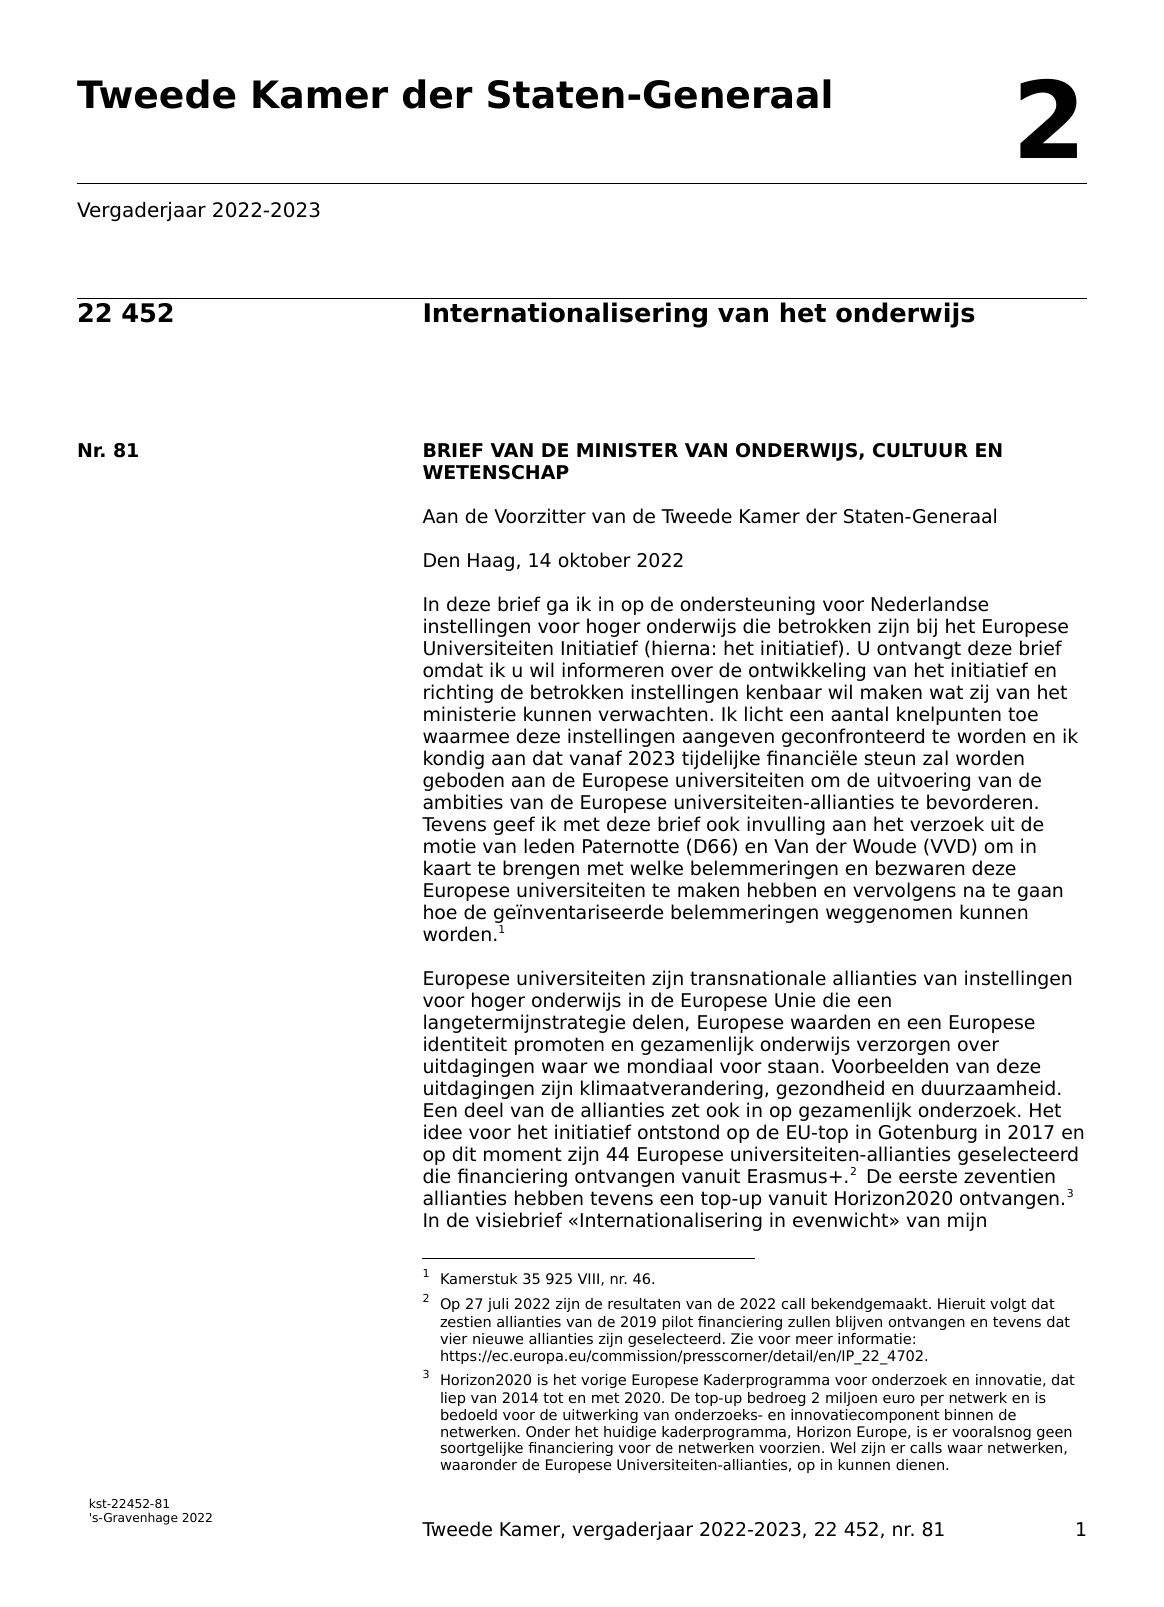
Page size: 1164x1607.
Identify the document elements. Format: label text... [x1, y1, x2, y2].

subtitle 22 452 Internationalisering van het onderwijs [77, 299, 1087, 329]
table_cell Vergaderjaar 2022-2023 [77, 184, 1087, 298]
text Europese universiteiten zijn transnationale allianties van instellingen voor hoger onderwijs in de Europese Unie die een langetermijnstrategie delen, Europese waarden en een Europese identiteit promoten en gezamenlijk onderwijs verzorgen over uitdagingen waar we mondiaal voor staan. Voorbeelden van deze uitdagingen zijn klimaatverandering, gezondheid en duurzaamheid. Een deel van de allianties zet ook in op gezamenlijk onderzoek. Het idee voor het initiatief ontstond op de EU-top in Gotenburg in 2017 en op dit moment zijn 44 Europese universiteiten-allianties geselecteerd die financiering ontvangen vanuit Erasmus+. De eerste zeventien allianties hebben tevens een top-up vanuit Horizon2020 ontvangen. In de visiebrief «Internationalisering in evenwicht» van mijn [422, 968, 1087, 1232]
text Kamerstuk 35 925 VIII, nr. 46. [422, 1267, 1087, 1289]
text Horizon2020 is het vorige Europese Kaderprogramma voor onderzoek en innovatie, dat liep van 2014 tot en met 2020. De top-up bedroeg 2 miljoen euro per netwerk en is bedoeld voor de uitwerking van onderzoeks- en innovatiecomponent binnen de netwerken. Onder het huidige kaderprogramma, Horizon Europe, is er vooralsnog geen soortgelijke financiering voor de netwerken voorzien. Wel zijn er calls waar netwerken, waaronder de Europese Universiteiten-allianties, op in kunnen dienen. [422, 1368, 1087, 1474]
text Den Haag, 14 oktober 2022 [422, 550, 1087, 572]
table_header 2 [886, 59, 1087, 183]
text kst-22452-81 [88, 1497, 323, 1511]
subtitle Nr. 81 BRIEF VAN DE MINISTER VAN ONDERWIJS, CULTUUR EN WETENSCHAP [77, 440, 1087, 484]
text In deze brief ga ik in op de ondersteuning voor Nederlandse instellingen voor hoger onderwijs die betrokken zijn bij het Europese Universiteiten Initiatief (hierna: het initiatief). U ontvangt deze brief omdat ik u wil informeren over de ontwikkeling van het initiatief en richting de betrokken instellingen kenbaar wil maken wat zij van het ministerie kunnen verwachten. Ik licht een aantal knelpunten toe waarmee deze instellingen aangeven geconfronteerd te worden en ik kondig aan dat vanaf 2023 tijdelijke financiële steun zal worden geboden aan de Europese universiteiten om de uitvoering van de ambities van de Europese universiteiten-allianties te bevorderen. Tevens geef ik met deze brief ook invulling aan het verzoek uit de motie van leden Paternotte (D66) en Van der Woude (VVD) om in kaart te brengen met welke belemmeringen en bezwaren deze Europese universiteiten te maken hebben en vervolgens na te gaan hoe de geïnventariseerde belemmeringen weggenomen kunnen worden. [422, 594, 1087, 946]
table_header Tweede Kamer der Staten-Generaal [77, 59, 886, 183]
text Aan de Voorzitter van de Tweede Kamer der Staten-Generaal [422, 506, 1087, 528]
text 's-Gravenhage 2022 [88, 1511, 323, 1525]
text Op 27 juli 2022 zijn de resultaten van de 2022 call bekendgemaakt. Hieruit volgt dat zestien allianties van de 2019 pilot financiering zullen blijven ontvangen en tevens dat vier nieuwe allianties zijn geselecteerd. Zie voor meer informatie: https://ec.europa.eu/commission/presscorner/detail/en/IP_22_4702. [422, 1292, 1087, 1365]
